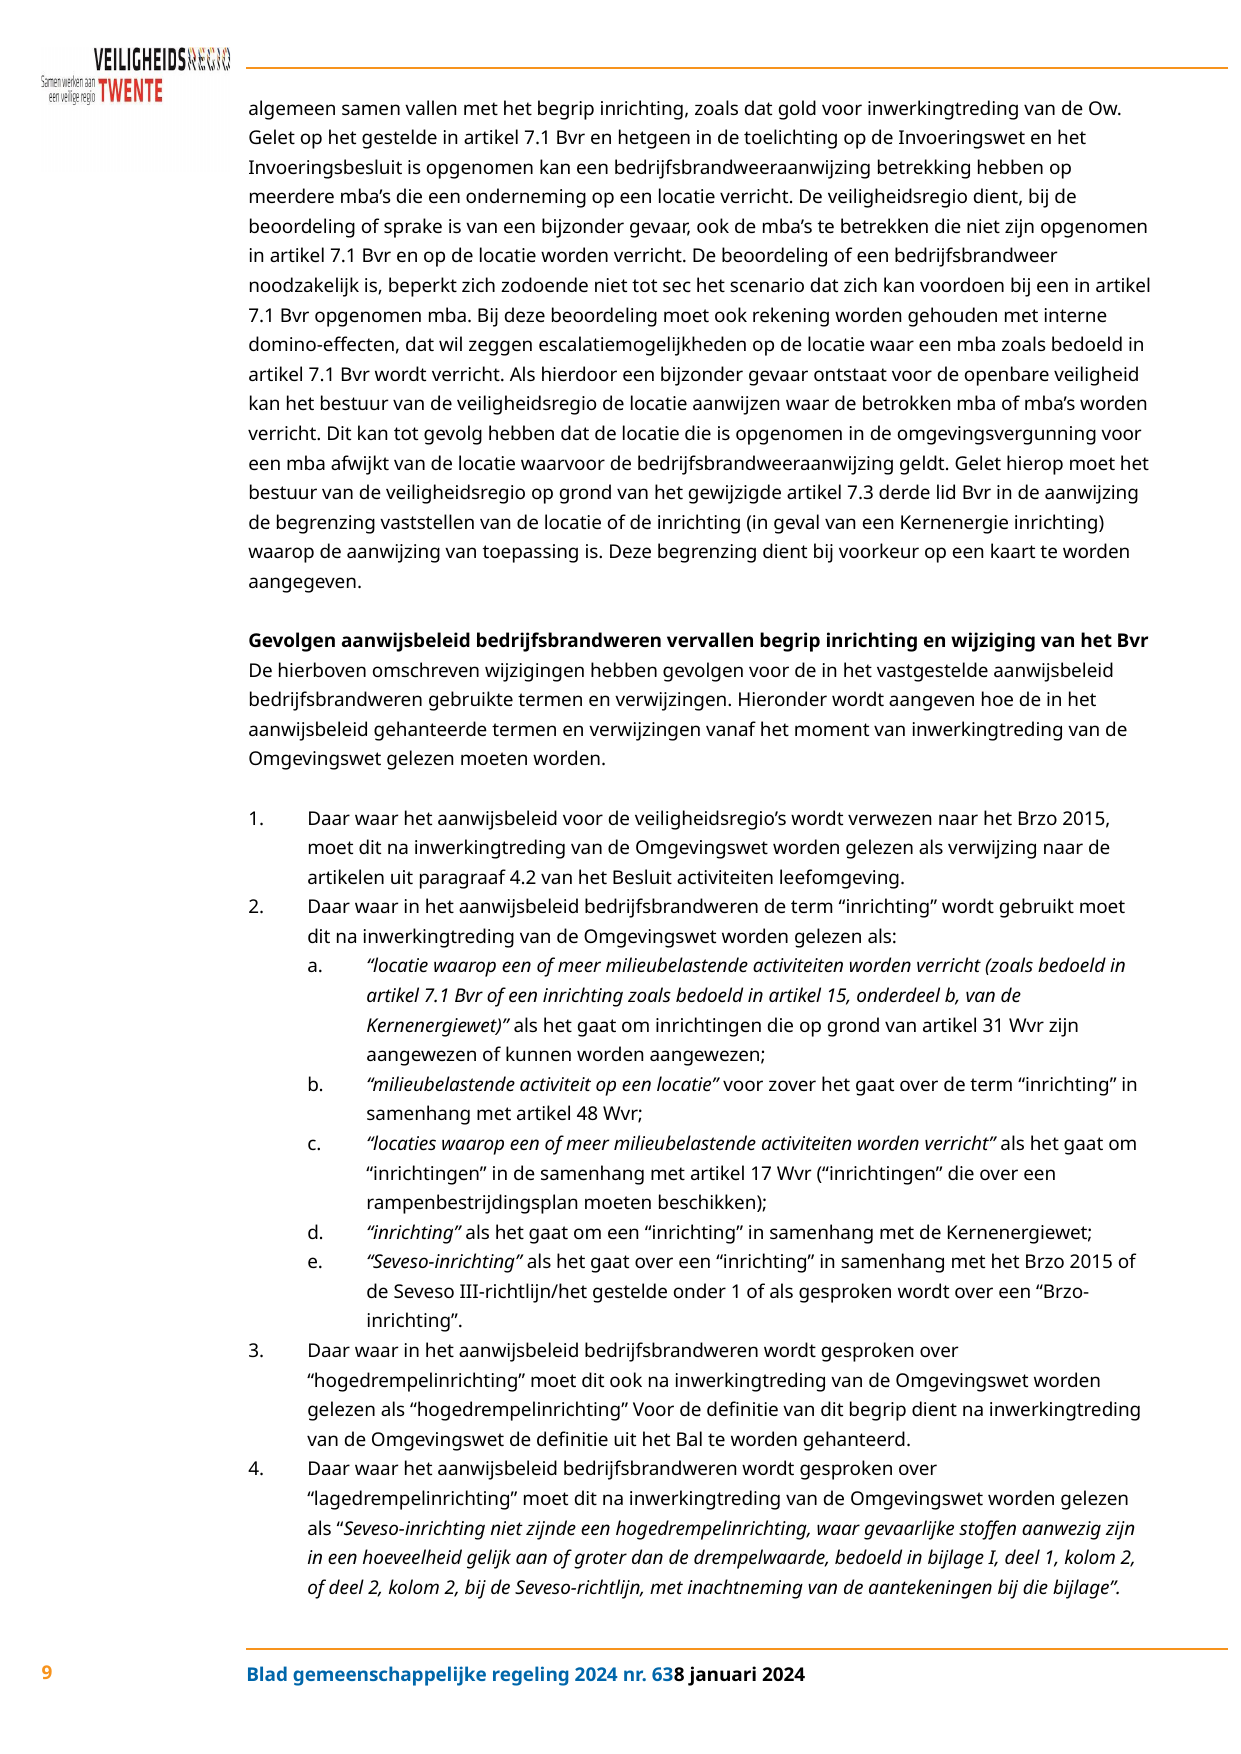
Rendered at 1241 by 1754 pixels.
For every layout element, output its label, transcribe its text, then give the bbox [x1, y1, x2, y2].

list Daar waar het aanwijsbeleid voor de veiligheidsregio’s wordt verwezen naar het Brzo 2015, moet dit na inwerkingtreding van de Omgevingswet worden gelezen als verwijzing naar de artikelen uit paragraaf 4.2 van het Besluit activiteiten leefomgeving. [248, 805, 1152, 890]
list Daar waar in het aanwijsbeleid bedrijfsbrandweren wordt gesproken over “hogedrempelinrichting” moet dit ook na inwerkingtreding van de Omgevingswet worden gelezen als “hogedrempelinrichting” Voor de definitie van dit begrip dient na inwerkingtreding van de Omgevingswet de definitie uit het Bal te worden gehanteerd. [248, 1337, 1152, 1452]
list “inrichting” als het gaat om een “inrichting” in samenhang met de Kernenergiewet; [307, 1219, 1152, 1245]
list “milieubelastende activiteit op een locatie” voor zover het gaat over de term “inrichting” in samenhang met artikel 48 Wvr; [307, 1071, 1152, 1126]
text Gevolgen aanwijsbeleid bedrijfsbrandweren vervallen begrip inrichting en wijziging van het Bvr [248, 627, 1152, 653]
list “locaties waarop een of meer milieubelastende activiteiten worden verricht” als het gaat om “inrichtingen” in de samenhang met artikel 17 Wvr (“inrichtingen” die over een rampenbestrijdingsplan moeten beschikken); [307, 1130, 1152, 1215]
list Daar waar het aanwijsbeleid bedrijfsbrandweren wordt gesproken over “lagedrempelinrichting” moet dit na inwerkingtreding van de Omgevingswet worden gelezen als “Seveso-inrichting niet zijnde een hogedrempelinrichting, waar gevaarlijke stoffen aanwezig zijn in een hoeveelheid gelijk aan of groter dan de drempelwaarde, bedoeld in bijlage I, deel 1, kolom 2, of deel 2, kolom 2, bij de Seveso-richtlijn, met inachtneming van de aantekeningen bij die bijlage”. [248, 1456, 1152, 1600]
list Daar waar in het aanwijsbeleid bedrijfsbrandweren de term “inrichting” wordt gebruikt moet dit na inwerkingtreding van de Omgevingswet worden gelezen als: [248, 893, 1152, 949]
picture [41, 47, 231, 172]
list “Seveso-inrichting” als het gaat over een “inrichting” in samenhang met het Brzo 2015 of de Seveso III-richtlijn/het gestelde onder 1 of als gesproken wordt over een “Brzo-inrichting”. [307, 1248, 1152, 1333]
list “locatie waarop een of meer milieubelastende activiteiten worden verricht (zoals bedoeld in artikel 7.1 Bvr of een inrichting zoals bedoeld in artikel 15, onderdeel b, van de Kernenergiewet)” als het gaat om inrichtingen die op grond van artikel 31 Wvr zijn aangewezen of kunnen worden aangewezen; [307, 953, 1152, 1067]
text algemeen samen vallen met het begrip inrichting, zoals dat gold voor inwerkingtreding van de Ow. [248, 95, 1152, 121]
text Gelet op het gestelde in artikel 7.1 Bvr en hetgeen in de toelichting op de Invoeringswet en het Invoeringsbesluit is opgenomen kan een bedrijfsbrandweeraanwijzing betrekking hebben op meerdere mba’s die een onderneming op een locatie verricht. De veiligheidsregio dient, bij de beoordeling of sprake is van een bijzonder gevaar, ook de mba’s te betrekken die niet zijn opgenomen in artikel 7.1 Bvr en op de locatie worden verricht. De beoordeling of een bedrijfsbrandweer noodzakelijk is, beperkt zich zodoende niet tot sec het scenario dat zich kan voordoen bij een in artikel 7.1 Bvr opgenomen mba. Bij deze beoordeling moet ook rekening worden gehouden met interne domino-effecten, dat wil zeggen escalatiemogelijkheden op de locatie waar een mba zoals bedoeld in artikel 7.1 Bvr wordt verricht. Als hierdoor een bijzonder gevaar ontstaat voor de openbare veiligheid kan het bestuur van de veiligheidsregio de locatie aanwijzen waar de betrokken mba of mba’s worden verricht. Dit kan tot gevolg hebben dat de locatie die is opgenomen in de omgevingsvergunning voor een mba afwijkt van de locatie waarvoor de bedrijfsbrandweeraanwijzing geldt. Gelet hierop moet het bestuur van de veiligheidsregio op grond van het gewijzigde artikel 7.3 derde lid Bvr in de aanwijzing de begrenzing vaststellen van de locatie of de inrichting (in geval van een Kernenergie inrichting) waarop de aanwijzing van toepassing is. Deze begrenzing dient bij voorkeur op een kaart te worden aangegeven. [248, 124, 1152, 594]
text De hierboven omschreven wijzigingen hebben gevolgen voor de in het vastgestelde aanwijsbeleid bedrijfsbrandweren gebruikte termen en verwijzingen. Hieronder wordt aangeven hoe de in het aanwijsbeleid gehanteerde termen en verwijzingen vanaf het moment van inwerkingtreding van de Omgevingswet gelezen moeten worden. [248, 657, 1152, 771]
